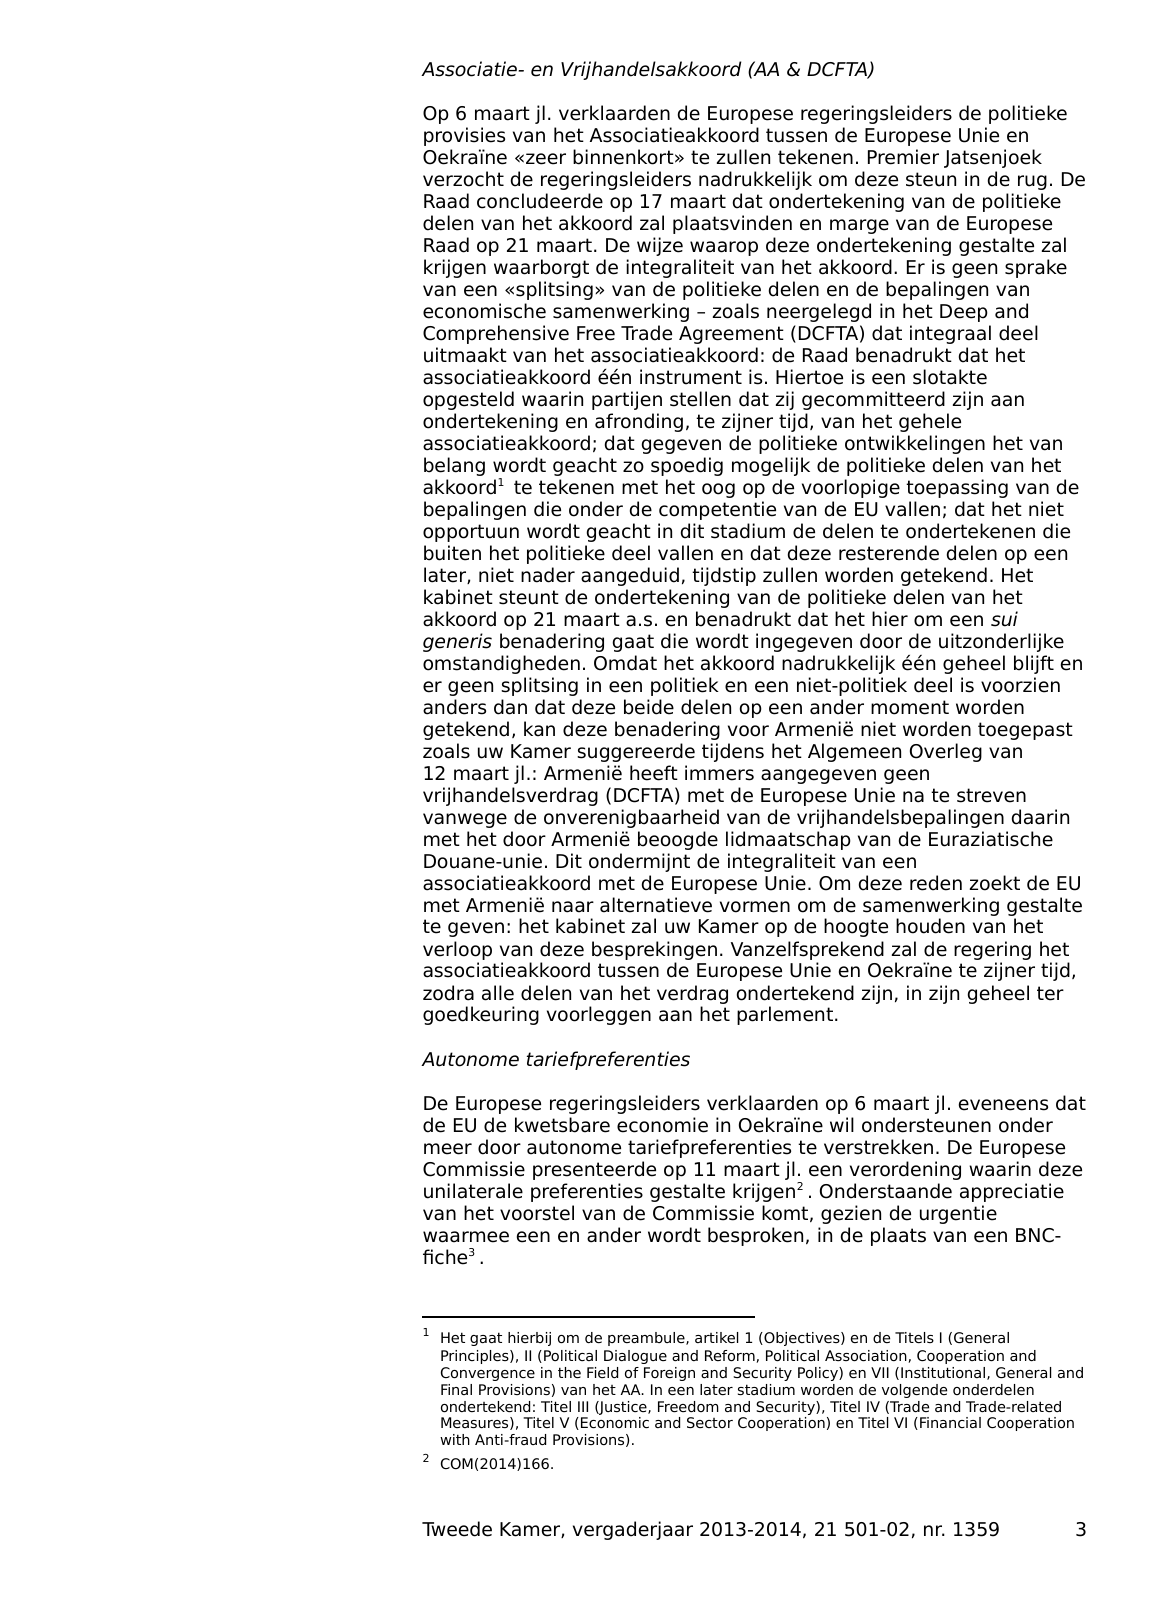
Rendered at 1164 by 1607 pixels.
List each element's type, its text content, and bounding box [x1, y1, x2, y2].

text Op 6 maart jl. verklaarden de Europese regeringsleiders de politieke provisies van het Associatieakkoord tussen de Europese Unie en Oekraïne «zeer binnenkort» te zullen tekenen. Premier Jatsenjoek verzocht de regeringsleiders nadrukkelijk om deze steun in de rug. De Raad concludeerde op 17 maart dat ondertekening van de politieke delen van het akkoord zal plaatsvinden en marge van de Europese Raad op 21 maart. De wijze waarop deze ondertekening gestalte zal krijgen waarborgt de integraliteit van het akkoord. Er is geen sprake van een «splitsing» van de politieke delen en de bepalingen van economische samenwerking – zoals neergelegd in het Deep and Comprehensive Free Trade Agreement (DCFTA) dat integraal deel uitmaakt van het associatieakkoord: de Raad benadrukt dat het associatieakkoord één instrument is. Hiertoe is een slotakte opgesteld waarin partijen stellen dat zij gecommitteerd zijn aan ondertekening en afronding, te zijner tijd, van het gehele associatieakkoord; dat gegeven de politieke ontwikkelingen het van belang wordt geacht zo spoedig mogelijk de politieke delen van het akkoord te tekenen met het oog op de voorlopige toepassing van de bepalingen die onder de competentie van de EU vallen; dat het niet opportuun wordt geacht in dit stadium de delen te ondertekenen die buiten het politieke deel vallen en dat deze resterende delen op een later, niet nader aangeduid, tijdstip zullen worden getekend. Het kabinet steunt de ondertekening van de politieke delen van het akkoord op 21 maart a.s. en benadrukt dat het hier om een sui generis benadering gaat die wordt ingegeven door de uitzonderlijke omstandigheden. Omdat het akkoord nadrukkelijk één geheel blijft en er geen splitsing in een politiek en een niet-politiek deel is voorzien anders dan dat deze beide delen op een ander moment worden getekend, kan deze benadering voor Armenië niet worden toegepast zoals uw Kamer suggereerde tijdens het Algemeen Overleg van 12 maart jl.: Armenië heeft immers aangegeven geen vrijhandelsverdrag (DCFTA) met de Europese Unie na te streven vanwege de onverenigbaarheid van de vrijhandelsbepalingen daarin met het door Armenië beoogde lidmaatschap van de Euraziatische Douane-unie. Dit ondermijnt de integraliteit van een associatieakkoord met de Europese Unie. Om deze reden zoekt de EU met Armenië naar alternatieve vormen om de samenwerking gestalte te geven: het kabinet zal uw Kamer op de hoogte houden van het verloop van deze besprekingen. Vanzelfsprekend zal de regering het associatieakkoord tussen de Europese Unie en Oekraïne te zijner tijd, zodra alle delen van het verdrag ondertekend zijn, in zijn geheel ter goedkeuring voorleggen aan het parlement. [422, 103, 1087, 1026]
text COM(2014)166. [422, 1452, 1087, 1474]
text Het gaat hierbij om de preambule, artikel 1 (Objectives) en de Titels I (General Principles), II (Political Dialogue and Reform, Political Association, Cooperation and Convergence in the Field of Foreign and Security Policy) en VII (Institutional, General and Final Provisions) van het AA. In een later stadium worden de volgende onderdelen ondertekend: Titel III (Justice, Freedom and Security), Titel IV (Trade and Trade-related Measures), Titel V (Economic and Sector Cooperation) en Titel VI (Financial Cooperation with Anti-fraud Provisions). [422, 1326, 1087, 1449]
subtitle Autonome tariefpreferenties [422, 1048, 1087, 1071]
subtitle Associatie- en Vrijhandelsakkoord (AA & DCFTA) [422, 59, 1087, 81]
text De Europese regeringsleiders verklaarden op 6 maart jl. eveneens dat de EU de kwetsbare economie in Oekraïne wil ondersteunen onder meer door autonome tariefpreferenties te verstrekken. De Europese Commissie presenteerde op 11 maart jl. een verordening waarin deze unilaterale preferenties gestalte krijgen. Onderstaande appreciatie van het voorstel van de Commissie komt, gezien de urgentie waarmee een en ander wordt besproken, in de plaats van een BNC-fiche. [422, 1093, 1087, 1268]
